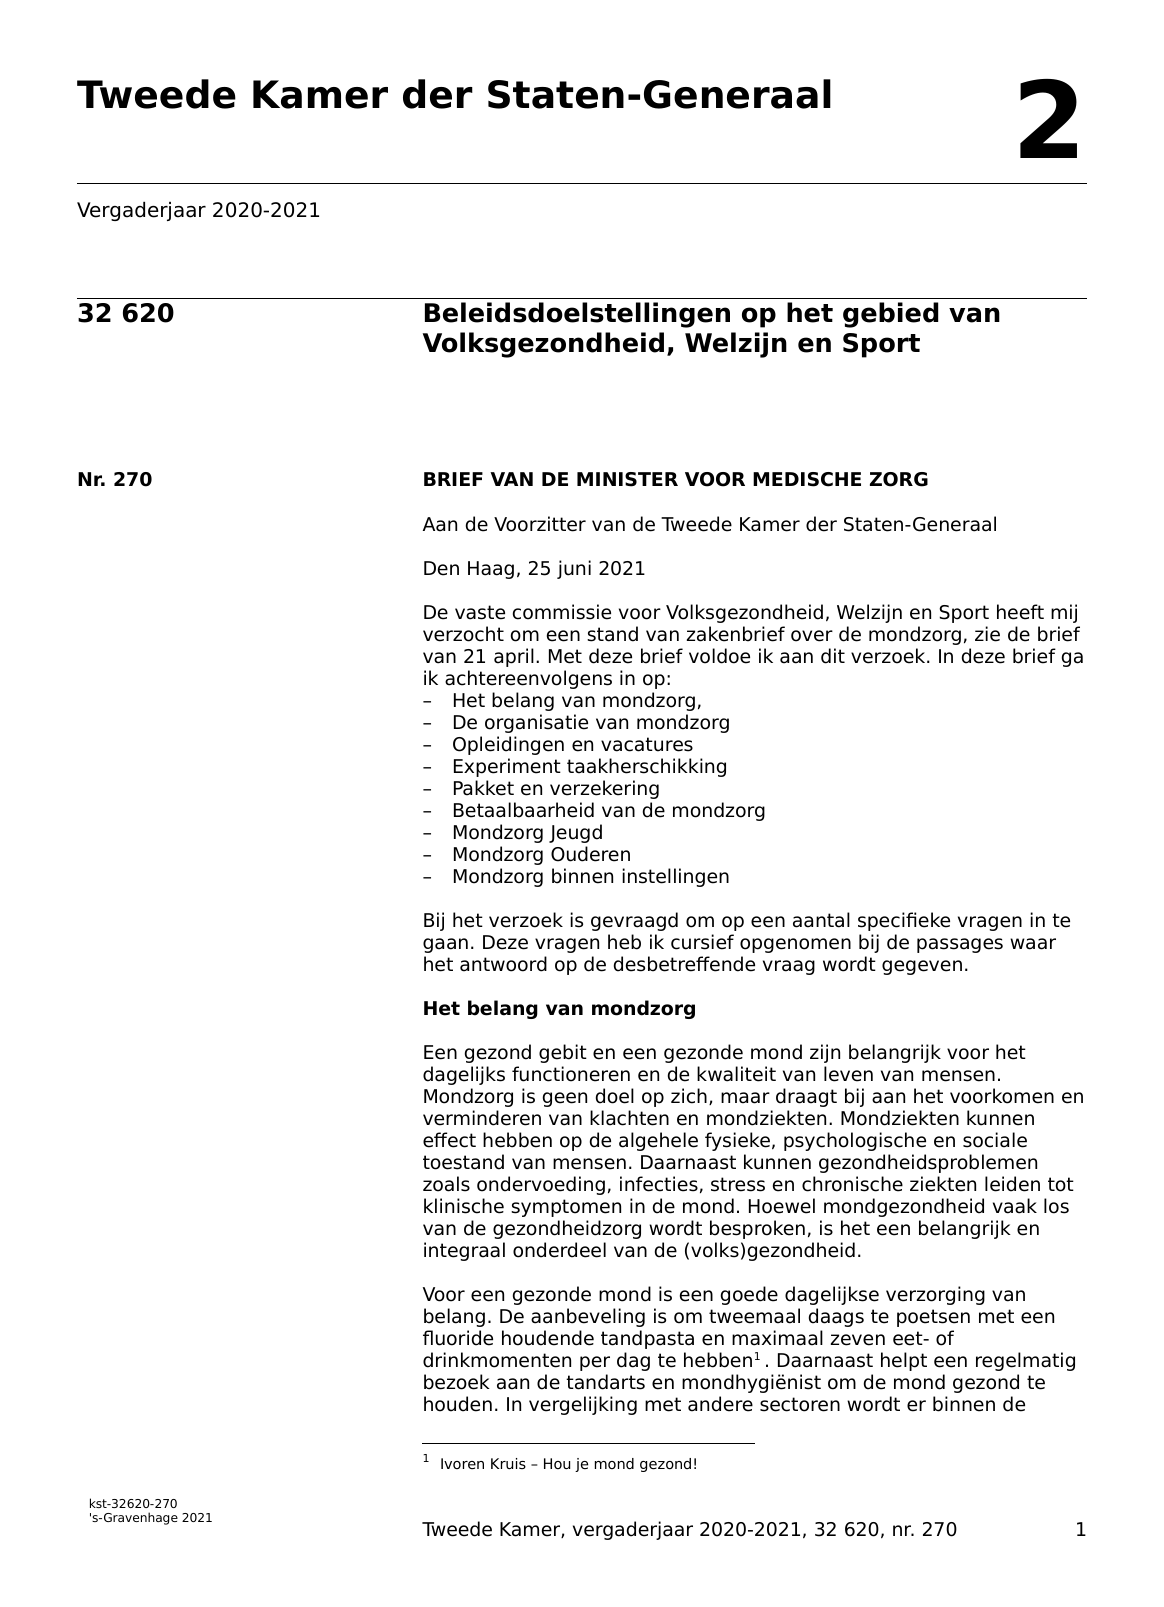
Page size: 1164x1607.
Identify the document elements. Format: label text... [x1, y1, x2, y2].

text – Opleidingen en vacatures [422, 734, 1087, 756]
subtitle Nr. 270 BRIEF VAN DE MINISTER VOOR MEDISCHE ZORG [77, 469, 1087, 491]
text Aan de Voorzitter van de Tweede Kamer der Staten-Generaal [422, 513, 1087, 536]
subtitle 32 620 Beleidsdoelstellingen op het gebied van Volksgezondheid, Welzijn en Sport [77, 299, 1087, 358]
text Den Haag, 25 juni 2021 [422, 558, 1087, 580]
text – Experiment taakherschikking [422, 756, 1087, 778]
table_cell Vergaderjaar 2020-2021 [77, 184, 1087, 298]
text – Pakket en verzekering [422, 778, 1087, 800]
text – De organisatie van mondzorg [422, 712, 1087, 734]
table_header Tweede Kamer der Staten-Generaal [77, 59, 886, 183]
text Een gezond gebit en een gezonde mond zijn belangrijk voor het dagelijks functioneren en de kwaliteit van leven van mensen. Mondzorg is geen doel op zich, maar draagt bij aan het voorkomen en verminderen van klachten en mondziekten. Mondziekten kunnen effect hebben op de algehele fysieke, psychologische en sociale toestand van mensen. Daarnaast kunnen gezondheidsproblemen zoals ondervoeding, infecties, stress en chronische ziekten leiden tot klinische symptomen in de mond. Hoewel mondgezondheid vaak los van de gezondheidzorg wordt besproken, is het een belangrijk en integraal onderdeel van de (volks)gezondheid. [422, 1042, 1087, 1262]
text – Betaalbaarheid van de mondzorg [422, 800, 1087, 822]
text Ivoren Kruis – Hou je mond gezond! [422, 1452, 1087, 1474]
text – Mondzorg Jeugd [422, 822, 1087, 844]
subtitle Het belang van mondzorg [422, 998, 1087, 1020]
text De vaste commissie voor Volksgezondheid, Welzijn en Sport heeft mij verzocht om een stand van zakenbrief over de mondzorg, zie de brief van 21 april. Met deze brief voldoe ik aan dit verzoek. In deze brief ga ik achtereenvolgens in op: [422, 602, 1087, 690]
text – Mondzorg binnen instellingen [422, 866, 1087, 888]
text Voor een gezonde mond is een goede dagelijkse verzorging van belang. De aanbeveling is om tweemaal daags te poetsen met een fluoride houdende tandpasta en maximaal zeven eet- of drinkmomenten per dag te hebben. Daarnaast helpt een regelmatig bezoek aan de tandarts en mondhygiënist om de mond gezond te houden. In vergelijking met andere sectoren wordt er binnen de [422, 1284, 1087, 1416]
text Bij het verzoek is gevraagd om op een aantal specifieke vragen in te gaan. Deze vragen heb ik cursief opgenomen bij de passages waar het antwoord op de desbetreffende vraag wordt gegeven. [422, 910, 1087, 976]
text – Mondzorg Ouderen [422, 844, 1087, 866]
text – Het belang van mondzorg, [422, 690, 1087, 712]
text kst-32620-270 [88, 1497, 323, 1511]
table_header 2 [886, 59, 1087, 183]
text 's-Gravenhage 2021 [88, 1511, 323, 1525]
